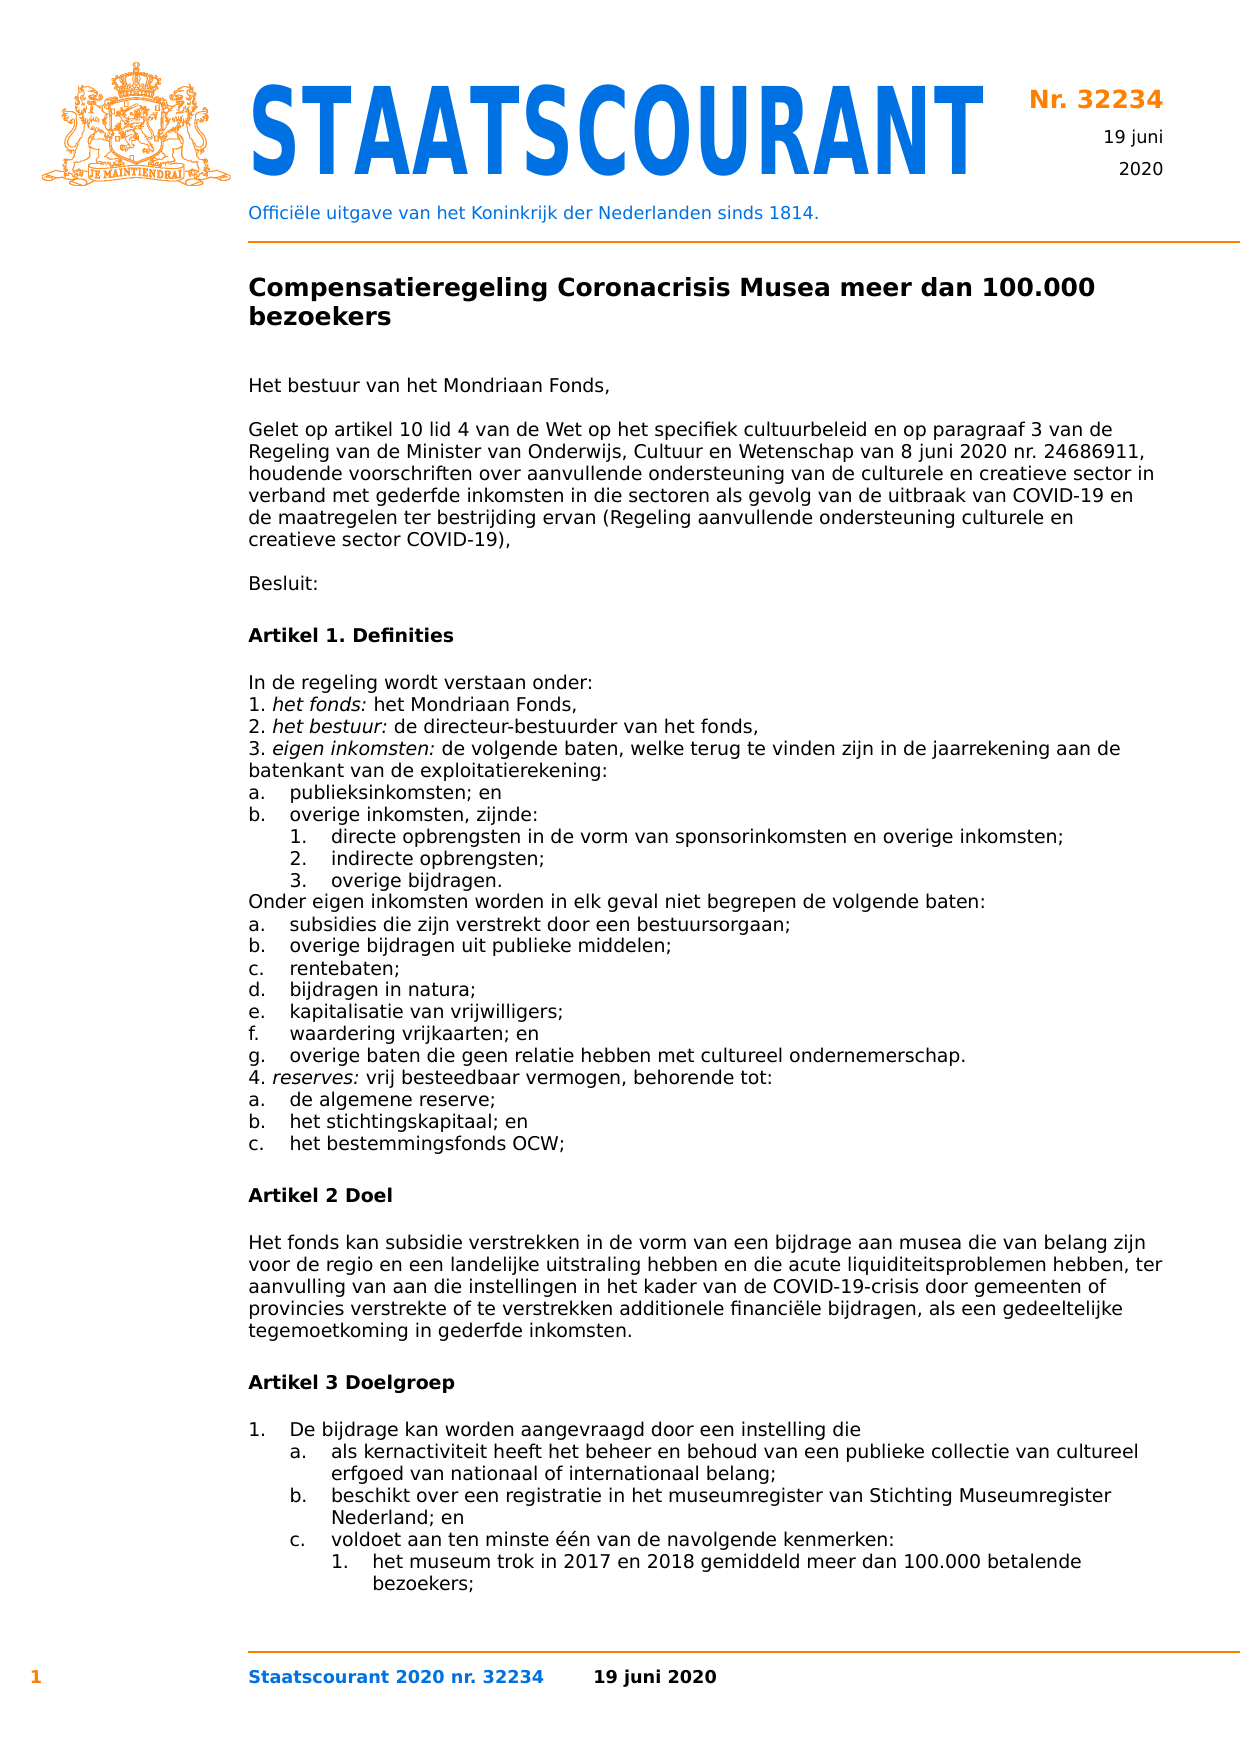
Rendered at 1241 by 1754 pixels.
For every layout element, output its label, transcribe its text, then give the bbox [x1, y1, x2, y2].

subtitle Artikel 2 Doel [248, 1185, 1163, 1207]
text a. de algemene reserve; [248, 1089, 1163, 1111]
text b. overige inkomsten, zijnde: [248, 803, 1163, 826]
text 3. overige bijdragen. [289, 869, 1163, 891]
text 2. het bestuur: de directeur-bestuurder van het fonds, [248, 716, 1163, 738]
text e. kapitalisatie van vrijwilligers; [248, 1001, 1163, 1023]
table_header [25, 62, 248, 241]
table_cell 2020 [998, 153, 1240, 203]
text 3. eigen inkomsten: de volgende baten, welke terug te vinden zijn in de jaarrekening aan de batenkant van de exploitatierekening: [248, 738, 1163, 782]
text c. voldoet aan ten minste één van de navolgende kenmerken: [289, 1529, 1163, 1551]
text b. overige bijdragen uit publieke middelen; [248, 935, 1163, 957]
table_header Nr. 32234 [998, 62, 1240, 121]
text 1. het museum trok in 2017 en 2018 gemiddeld meer dan 100.000 betalende bezoekers; [331, 1551, 1163, 1595]
subtitle Artikel 3 Doelgroep [248, 1372, 1163, 1394]
text Het bestuur van het Mondriaan Fonds, [248, 375, 1163, 397]
text 4. reserves: vrij besteedbaar vermogen, behorende tot: [248, 1067, 1163, 1089]
text b. het stichtingskapitaal; en [248, 1111, 1163, 1133]
table_header STAATSCOURANT [248, 62, 998, 203]
text f. waardering vrijkaarten; en [248, 1023, 1163, 1045]
text a. subsidies die zijn verstrekt door een bestuursorgaan; [248, 913, 1163, 935]
subtitle Compensatieregeling Coronacrisis Musea meer dan 100.000 bezoekers [248, 273, 1163, 331]
text g. overige baten die geen relatie hebben met cultureel ondernemerschap. [248, 1045, 1163, 1067]
text 2. indirecte opbrengsten; [289, 847, 1163, 869]
text In de regeling wordt verstaan onder: [248, 672, 1163, 694]
text c. het bestemmingsfonds OCW; [248, 1133, 1163, 1155]
text Gelet op artikel 10 lid 4 van de Wet op het specifiek cultuurbeleid en op paragraaf 3 van de Regeling van de Minister van Onderwijs, Cultuur en Wetenschap van 8 juni 2020 nr. 24686911, houdende voorschriften over aanvullende ondersteuning van de culturele en creatieve sector in verband met gederfde inkomsten in die sectoren als gevolg van de uitbraak van COVID-19 en de maatregelen ter bestrijding ervan (Regeling aanvullende ondersteuning culturele en creatieve sector COVID-19), [248, 419, 1163, 551]
text c. rentebaten; [248, 957, 1163, 979]
text Onder eigen inkomsten worden in elk geval niet begrepen de volgende baten: [248, 891, 1163, 913]
text b. beschikt over een registratie in het museumregister van Stichting Museumregister Nederland; en [289, 1485, 1163, 1529]
text 1. De bijdrage kan worden aangevraagd door een instelling die [248, 1419, 1163, 1441]
picture [41, 62, 231, 186]
text 1. directe opbrengsten in de vorm van sponsorinkomsten en overige inkomsten; [289, 826, 1163, 847]
table_cell Officiële uitgave van het Koninkrijk der Nederlanden sinds 1814. [248, 203, 1240, 241]
text a. als kernactiviteit heeft het beheer en behoud van een publieke collectie van cultureel erfgoed van nationaal of internationaal belang; [289, 1441, 1163, 1485]
text Het fonds kan subsidie verstrekken in de vorm van een bijdrage aan musea die van belang zijn voor de regio en een landelijke uitstraling hebben en die acute liquiditeitsproblemen hebben, ter aanvulling van aan die instellingen in het kader van de COVID-19-crisis door gemeenten of provincies verstrekte of te verstrekken additionele financiële bijdragen, als een gedeeltelijke tegemoetkoming in gederfde inkomsten. [248, 1232, 1163, 1342]
subtitle Artikel 1. Definities [248, 625, 1163, 647]
text a. publieksinkomsten; en [248, 782, 1163, 803]
text Besluit: [248, 573, 1163, 595]
text 1. het fonds: het Mondriaan Fonds, [248, 694, 1163, 716]
table_cell 19 juni [998, 121, 1240, 153]
text d. bijdragen in natura; [248, 979, 1163, 1001]
